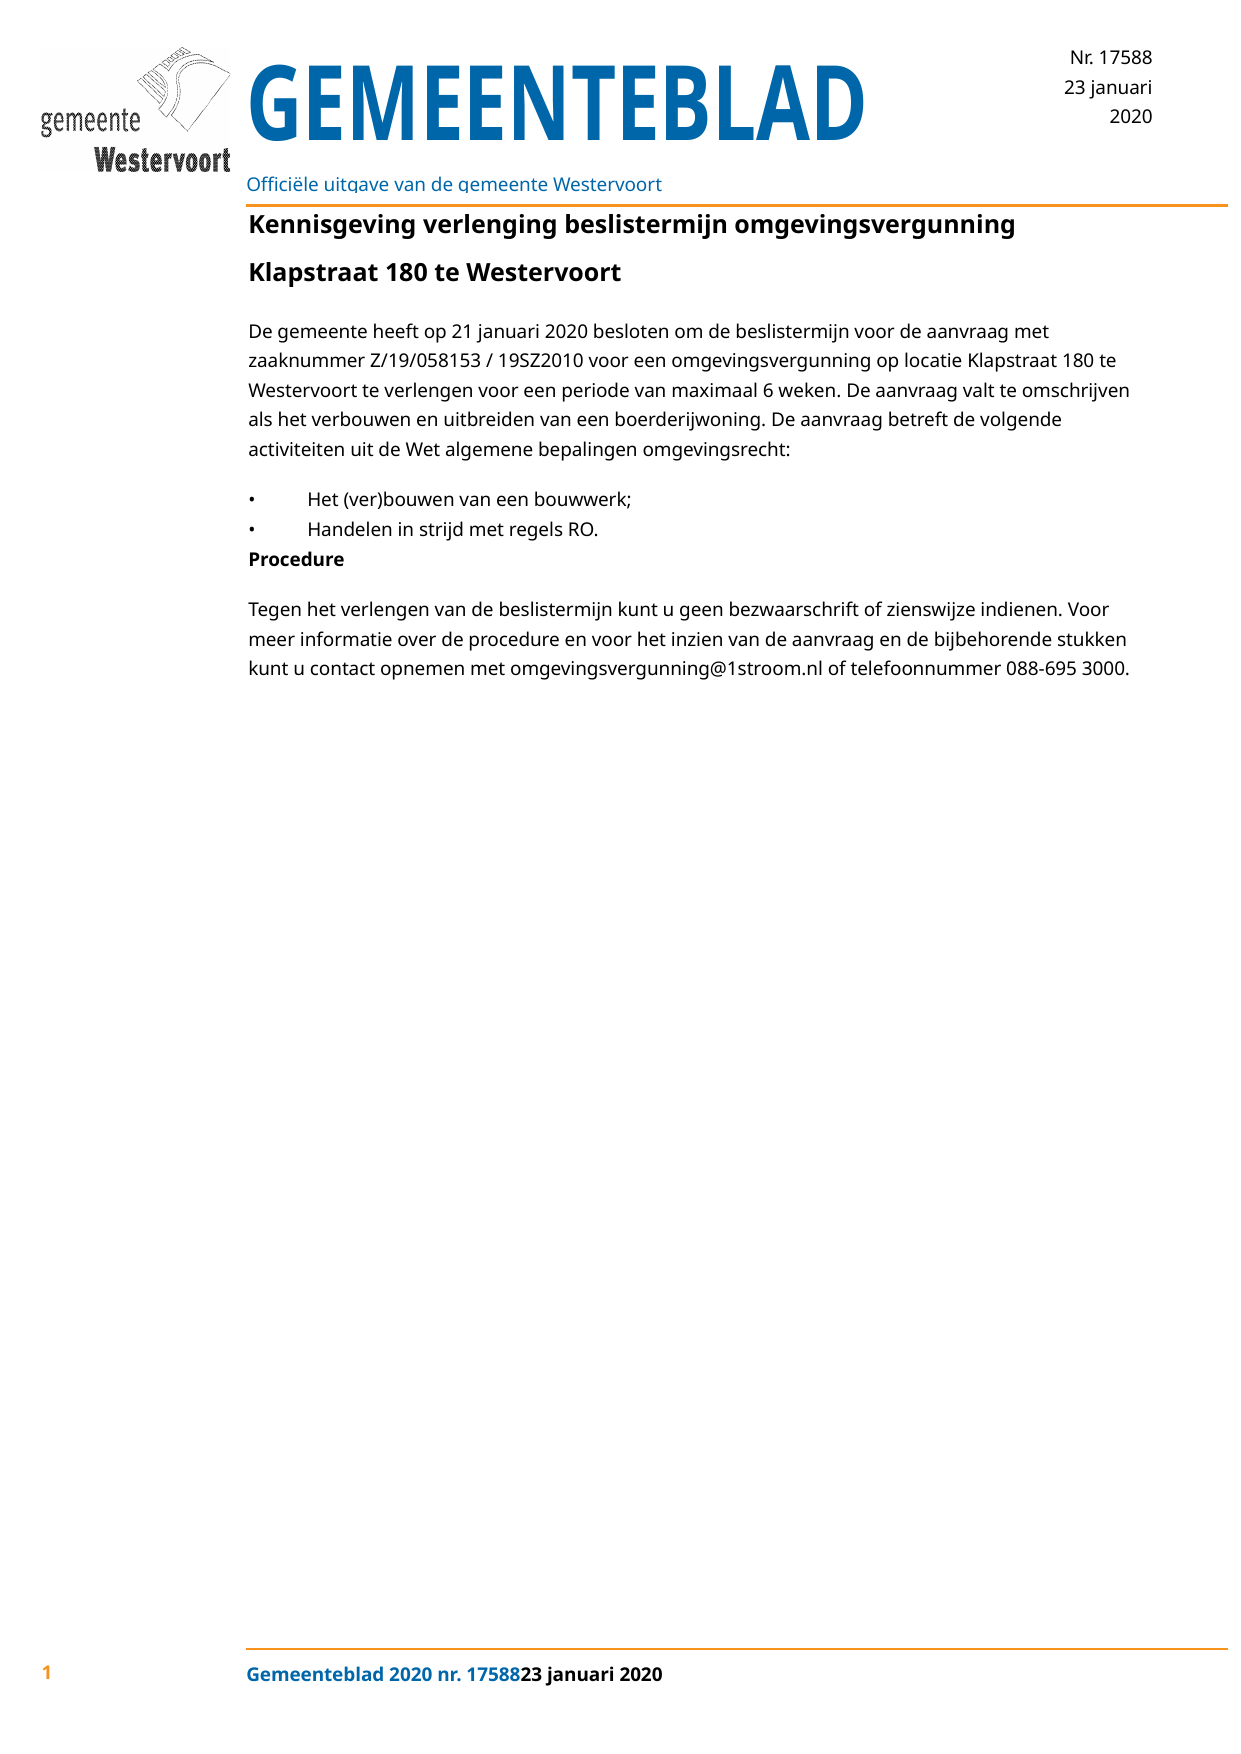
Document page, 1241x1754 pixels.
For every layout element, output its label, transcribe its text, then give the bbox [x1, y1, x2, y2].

picture [41, 47, 231, 172]
list Handelen in strijd met regels RO. [248, 516, 1152, 542]
text Procedure [248, 546, 1152, 572]
text Kennisgeving verlenging beslistermijn omgevingsvergunning Klapstraat 180 te Westervoort [248, 207, 1152, 288]
text Tegen het verlengen van de beslistermijn kunt u geen bezwaarschrift of zienswijze indienen. Voor meer informatie over de procedure en voor het inzien van de aanvraag en de bijbehorende stukken kunt u contact opnemen met omgevingsvergunning@1stroom.nl of telefoonnummer 088-695 3000. [248, 596, 1152, 681]
text De gemeente heeft op 21 januari 2020 besloten om de beslistermijn voor de aanvraag met zaaknummer Z/19/058153 / 19SZ2010 voor een omgevingsvergunning op locatie Klapstraat 180 te Westervoort te verlengen voor een periode van maximaal 6 weken. De aanvraag valt te omschrijven als het verbouwen en uitbreiden van een boerderijwoning. De aanvraag betreft de volgende activiteiten uit de Wet algemene bepalingen omgevingsrecht: [248, 318, 1152, 462]
list Het (ver)bouwen van een bouwwerk; [248, 487, 1152, 512]
